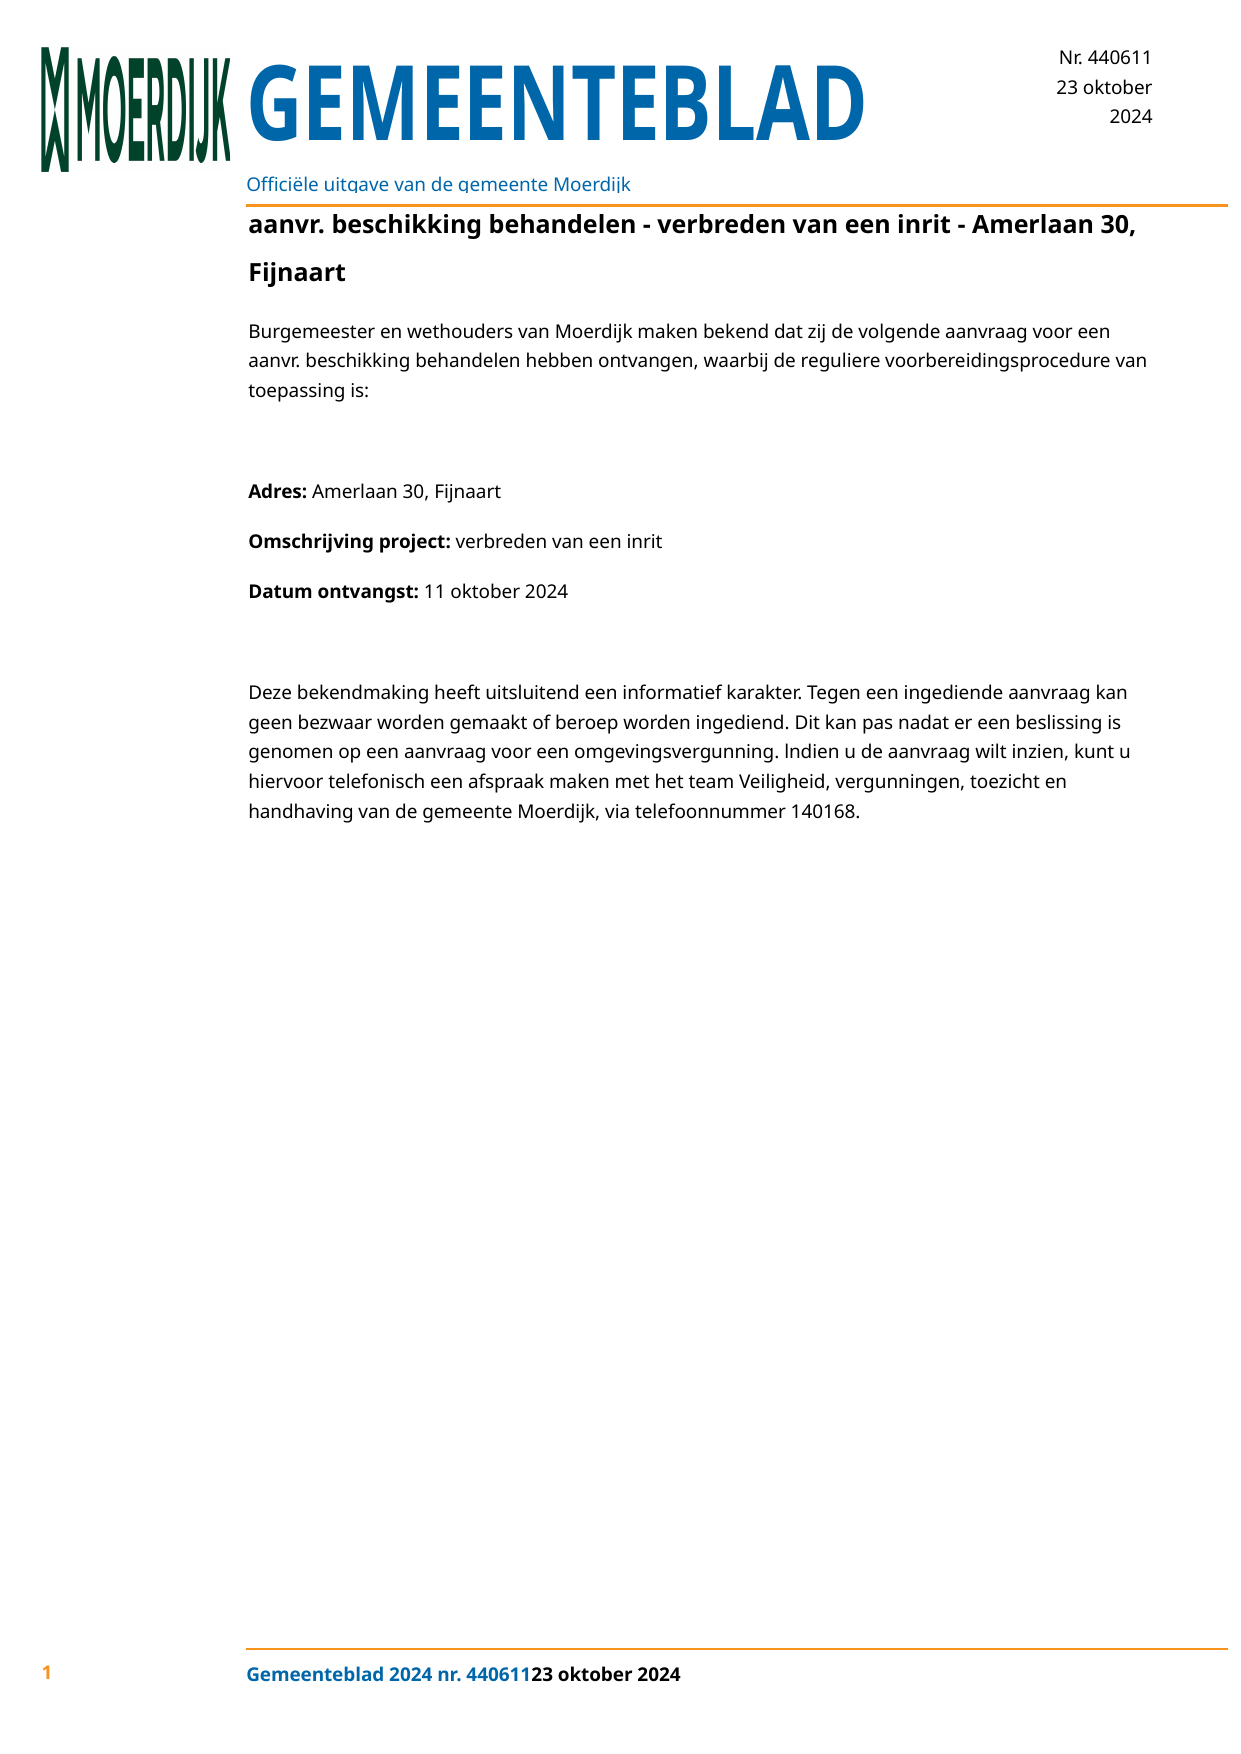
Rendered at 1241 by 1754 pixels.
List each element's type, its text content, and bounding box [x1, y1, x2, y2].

text Adres: Amerlaan 30, Fijnaart [248, 478, 1152, 504]
text Burgemeester en wethouders van Moerdijk maken bekend dat zij de volgende aanvraag voor een aanvr. beschikking behandelen hebben ontvangen, waarbij de reguliere voorbereidingsprocedure van toepassing is: [248, 318, 1152, 403]
text Datum ontvangst: 11 oktober 2024 [248, 579, 1152, 604]
text Omschrijving project: verbreden van een inrit [248, 528, 1152, 554]
picture [41, 47, 231, 172]
text aanvr. beschikking behandelen - verbreden van een inrit - Amerlaan 30, Fijnaart [248, 207, 1152, 288]
text Deze bekendmaking heeft uitsluitend een informatief karakter. Tegen een ingediende aanvraag kan geen bezwaar worden gemaakt of beroep worden ingediend. Dit kan pas nadat er een beslissing is genomen op een aanvraag voor een omgevingsvergunning. lndien u de aanvraag wilt inzien, kunt u hiervoor telefonisch een afspraak maken met het team Veiligheid, vergunningen, toezicht en handhaving van de gemeente Moerdijk, via telefoonnummer 140168. [248, 679, 1152, 824]
